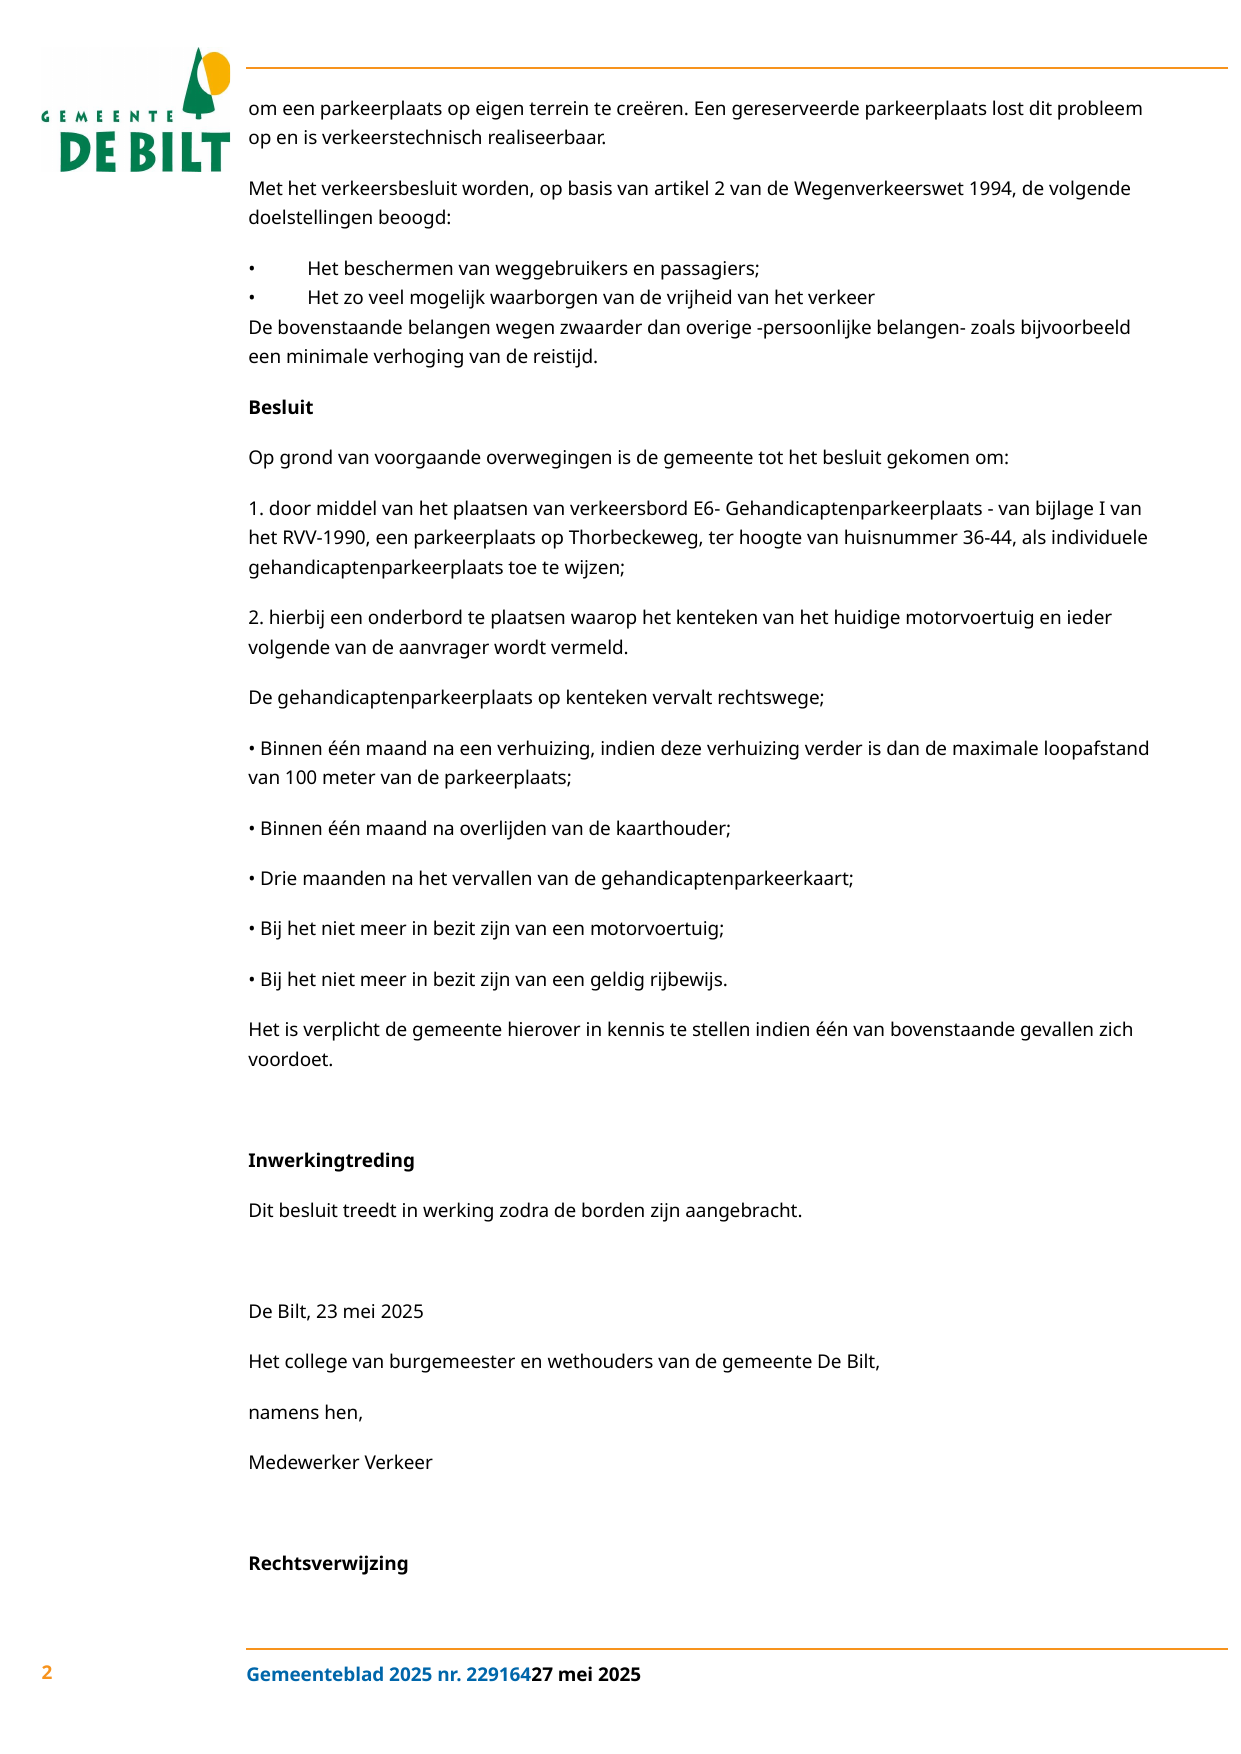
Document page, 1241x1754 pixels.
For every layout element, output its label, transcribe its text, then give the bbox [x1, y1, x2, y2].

text • Drie maanden na het vervallen van de gehandicaptenparkeerkaart; [248, 865, 1152, 891]
text namens hen, [248, 1399, 1152, 1425]
picture [41, 47, 231, 172]
text Dit besluit treedt in werking zodra de borden zijn aangebracht. [248, 1197, 1152, 1223]
text • Binnen één maand na overlijden van de kaarthouder; [248, 815, 1152, 841]
text Met het verkeersbesluit worden, op basis van artikel 2 van de Wegenverkeerswet 1994, de volgende doelstellingen beoogd: [248, 175, 1152, 230]
text Het college van burgemeester en wethouders van de gemeente De Bilt, [248, 1348, 1152, 1374]
text Het is verplicht de gemeente hierover in kennis te stellen indien één van bovenstaande gevallen zich voordoet. [248, 1016, 1152, 1072]
text om een parkeerplaats op eigen terrein te creëren. Een gereserveerde parkeerplaats lost dit probleem op en is verkeerstechnisch realiseerbaar. [248, 95, 1152, 150]
text • Bij het niet meer in bezit zijn van een geldig rijbewijs. [248, 966, 1152, 992]
text 2. hierbij een onderbord te plaatsen waarop het kenteken van het huidige motorvoertuig en ieder volgende van de aanvrager wordt vermeld. [248, 604, 1152, 660]
text De gehandicaptenparkeerplaats op kenteken vervalt rechtswege; [248, 684, 1152, 710]
text Inwerkingtreding [248, 1147, 1152, 1173]
text Medewerker Verkeer [248, 1449, 1152, 1475]
text 1. door middel van het plaatsen van verkeersbord E6- Gehandicaptenparkeerplaats - van bijlage I van het RVV-1990, een parkeerplaats op Thorbeckeweg, ter hoogte van huisnummer 36-44, als individuele gehandicaptenparkeerplaats toe te wijzen; [248, 495, 1152, 580]
text Rechtsverwijzing [248, 1550, 1152, 1576]
list Het zo veel mogelijk waarborgen van de vrijheid van het verkeer [248, 284, 1152, 310]
text • Binnen één maand na een verhuizing, indien deze verhuizing verder is dan de maximale loopafstand van 100 meter van de parkeerplaats; [248, 735, 1152, 790]
text Besluit [248, 394, 1152, 420]
list Het beschermen van weggebruikers en passagiers; [248, 255, 1152, 281]
text De Bilt, 23 mei 2025 [248, 1298, 1152, 1324]
text De bovenstaande belangen wegen zwaarder dan overige -persoonlijke belangen- zoals bijvoorbeeld een minimale verhoging van de reistijd. [248, 314, 1152, 369]
text • Bij het niet meer in bezit zijn van een motorvoertuig; [248, 916, 1152, 941]
text Op grond van voorgaande overwegingen is de gemeente tot het besluit gekomen om: [248, 444, 1152, 470]
